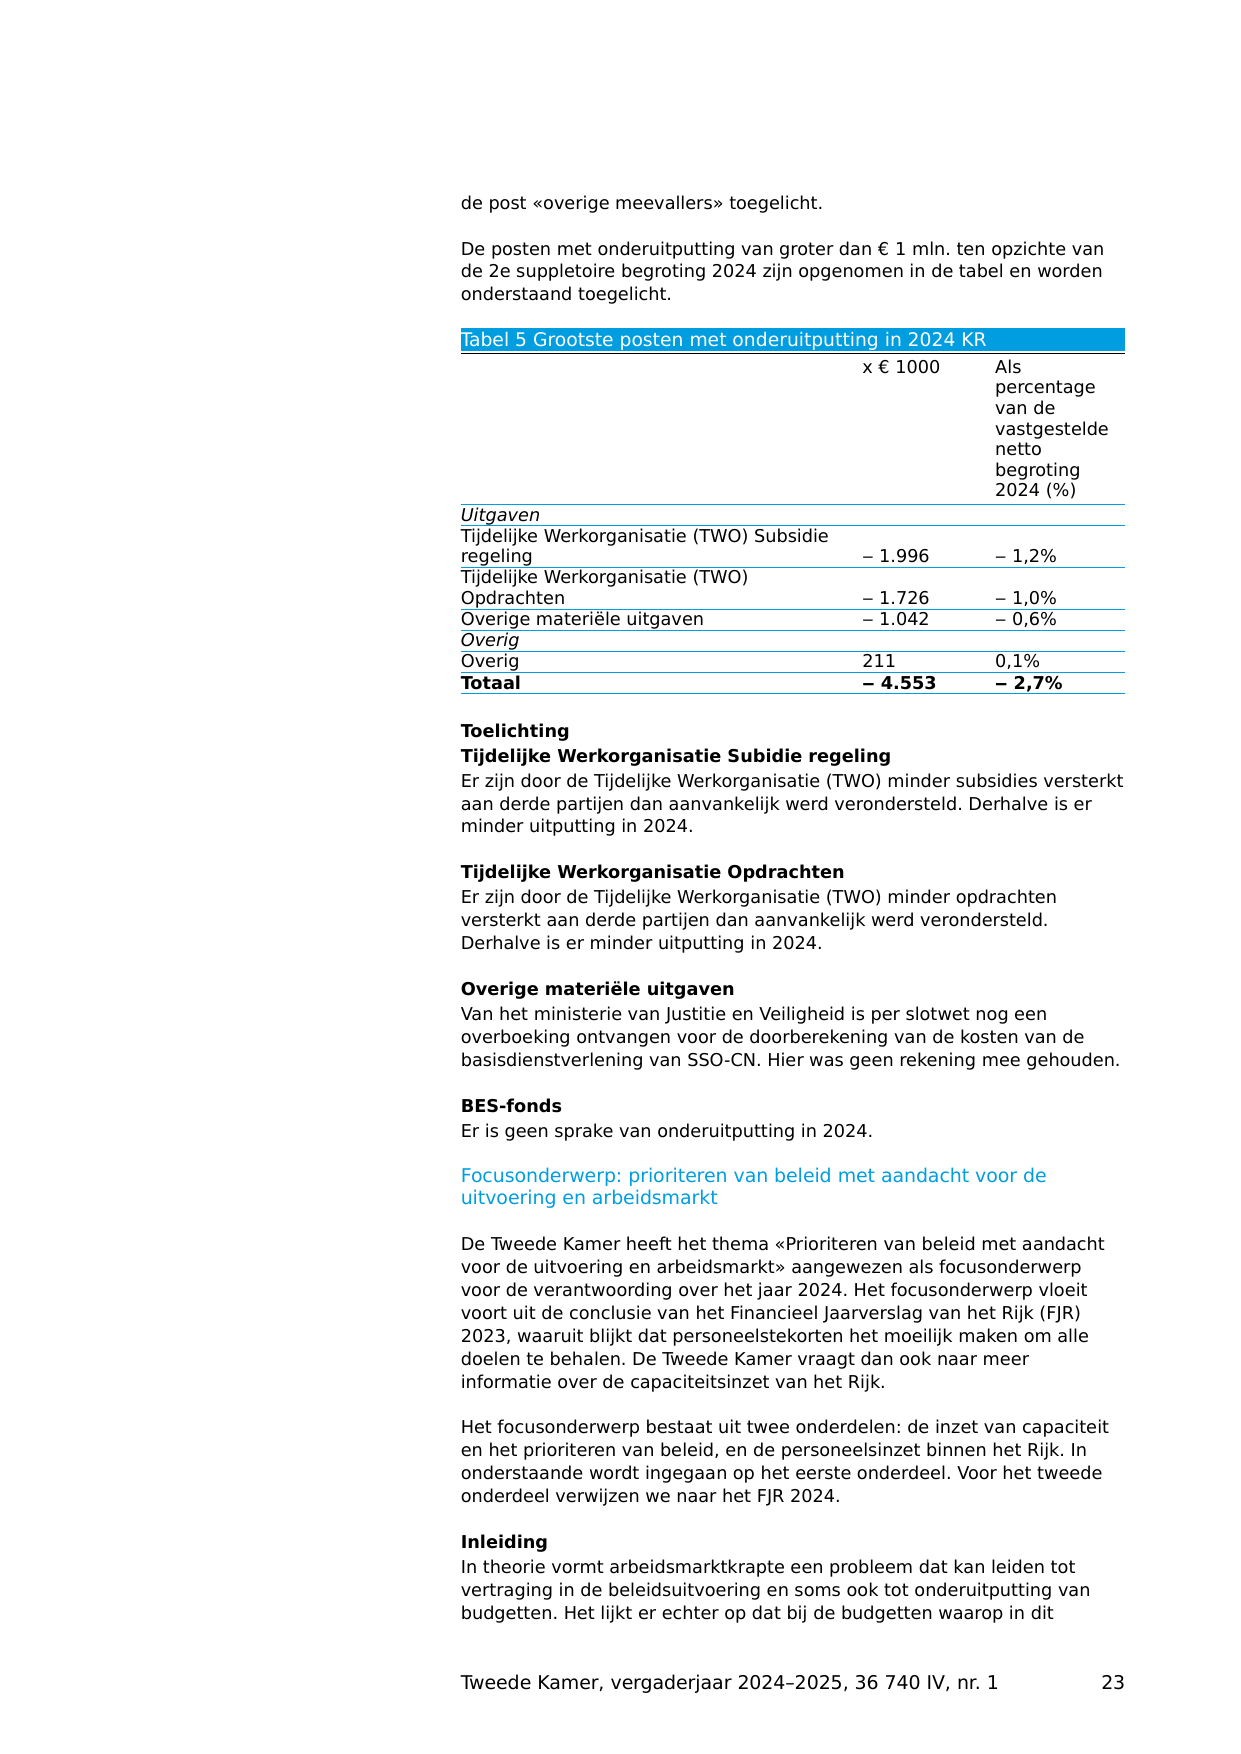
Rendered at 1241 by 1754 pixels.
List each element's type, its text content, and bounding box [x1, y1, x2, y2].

table_cell ‒ 2,7% [992, 673, 1125, 693]
table_cell ‒ 1.042 [859, 610, 992, 630]
table_cell 0,1% [992, 652, 1125, 672]
text Inleiding [461, 1530, 1125, 1553]
text De posten met onderuitputting van groter dan € 1 mln. ten opzichte van de 2e suppletoire begroting 2024 zijn opgenomen in de tabel en worden onderstaand toegelicht. [461, 237, 1125, 305]
text BES-fonds [461, 1094, 1125, 1117]
table_cell ‒ 0,6% [992, 610, 1125, 630]
table_cell Overig [461, 652, 859, 672]
text De Tweede Kamer heeft het thema «Prioriteren van beleid met aandacht voor de uitvoering en arbeidsmarkt» aangewezen als focusonderwerp voor de verantwoording over het jaar 2024. Het focusonderwerp vloeit voort uit de conclusie van het Financieel Jaarverslag van het Rijk (FJR) 2023, waaruit blijkt dat personeelstekorten het moeilijk maken om alle doelen te behalen. De Tweede Kamer vraagt dan ook naar meer informatie over de capaciteitsinzet van het Rijk. [461, 1232, 1125, 1393]
table_cell Tijdelijke Werkorganisatie (TWO) Subsidie regeling [461, 526, 859, 567]
table_cell [461, 354, 859, 504]
text Er zijn door de Tijdelijke Werkorganisatie (TWO) minder subsidies versterkt aan derde partijen dan aanvankelijk werd verondersteld. Derhalve is er minder uitputting in 2024. [461, 769, 1125, 837]
text Toelichting [461, 719, 1125, 742]
table_cell ‒ 1,0% [992, 568, 1125, 609]
text Het focusonderwerp bestaat uit twee onderdelen: de inzet van capaciteit en het prioriteren van beleid, en de personeelsinzet binnen het Rijk. In onderstaande wordt ingegaan op het eerste onderdeel. Voor het tweede onderdeel verwijzen we naar het FJR 2024. [461, 1416, 1125, 1507]
text Van het ministerie van Justitie en Veiligheid is per slotwet nog een overboeking ontvangen voor de doorberekening van de kosten van de basisdienstverlening van SSO-CN. Hier was geen rekening mee gehouden. [461, 1002, 1125, 1071]
table_cell [992, 505, 1125, 525]
text Tijdelijke Werkorganisatie Subidie regeling [461, 744, 1125, 767]
text de post «overige meevallers» toegelicht. [461, 191, 1125, 214]
table_cell [992, 631, 1125, 651]
table_cell Overig [461, 631, 859, 651]
table_cell Totaal [461, 673, 859, 693]
table_cell Overige materiële uitgaven [461, 610, 859, 630]
text Overige materiële uitgaven [461, 977, 1125, 1000]
title Focusonderwerp: prioriteren van beleid met aandacht voor de uitvoering en arbeidsmarkt [461, 1164, 1125, 1208]
table_cell Uitgaven [461, 505, 859, 525]
table_cell [859, 505, 992, 525]
table_cell x € 1000 [859, 354, 992, 504]
text Er is geen sprake van onderuitputting in 2024. [461, 1119, 1125, 1142]
table_cell ‒ 1.996 [859, 526, 992, 567]
text Tijdelijke Werkorganisatie Opdrachten [461, 860, 1125, 883]
table_cell ‒ 4.553 [859, 673, 992, 693]
table_cell Tijdelijke Werkorganisatie (TWO) Opdrachten [461, 568, 859, 609]
table_cell [859, 631, 992, 651]
table_cell ‒ 1.726 [859, 568, 992, 609]
table_cell Als percentage van de vastgestelde netto begroting 2024 (%) [992, 354, 1125, 504]
table_cell ‒ 1,2% [992, 526, 1125, 567]
text In theorie vormt arbeidsmarktkrapte een probleem dat kan leiden tot vertraging in de beleidsuitvoering en soms ook tot onderuitputting van budgetten. Het lĳkt er echter op dat bĳ de budgetten waarop in dit [461, 1555, 1125, 1624]
table_cell 211 [859, 652, 992, 672]
text Er zijn door de Tijdelijke Werkorganisatie (TWO) minder opdrachten versterkt aan derde partijen dan aanvankelijk werd verondersteld. Derhalve is er minder uitputting in 2024. [461, 885, 1125, 954]
